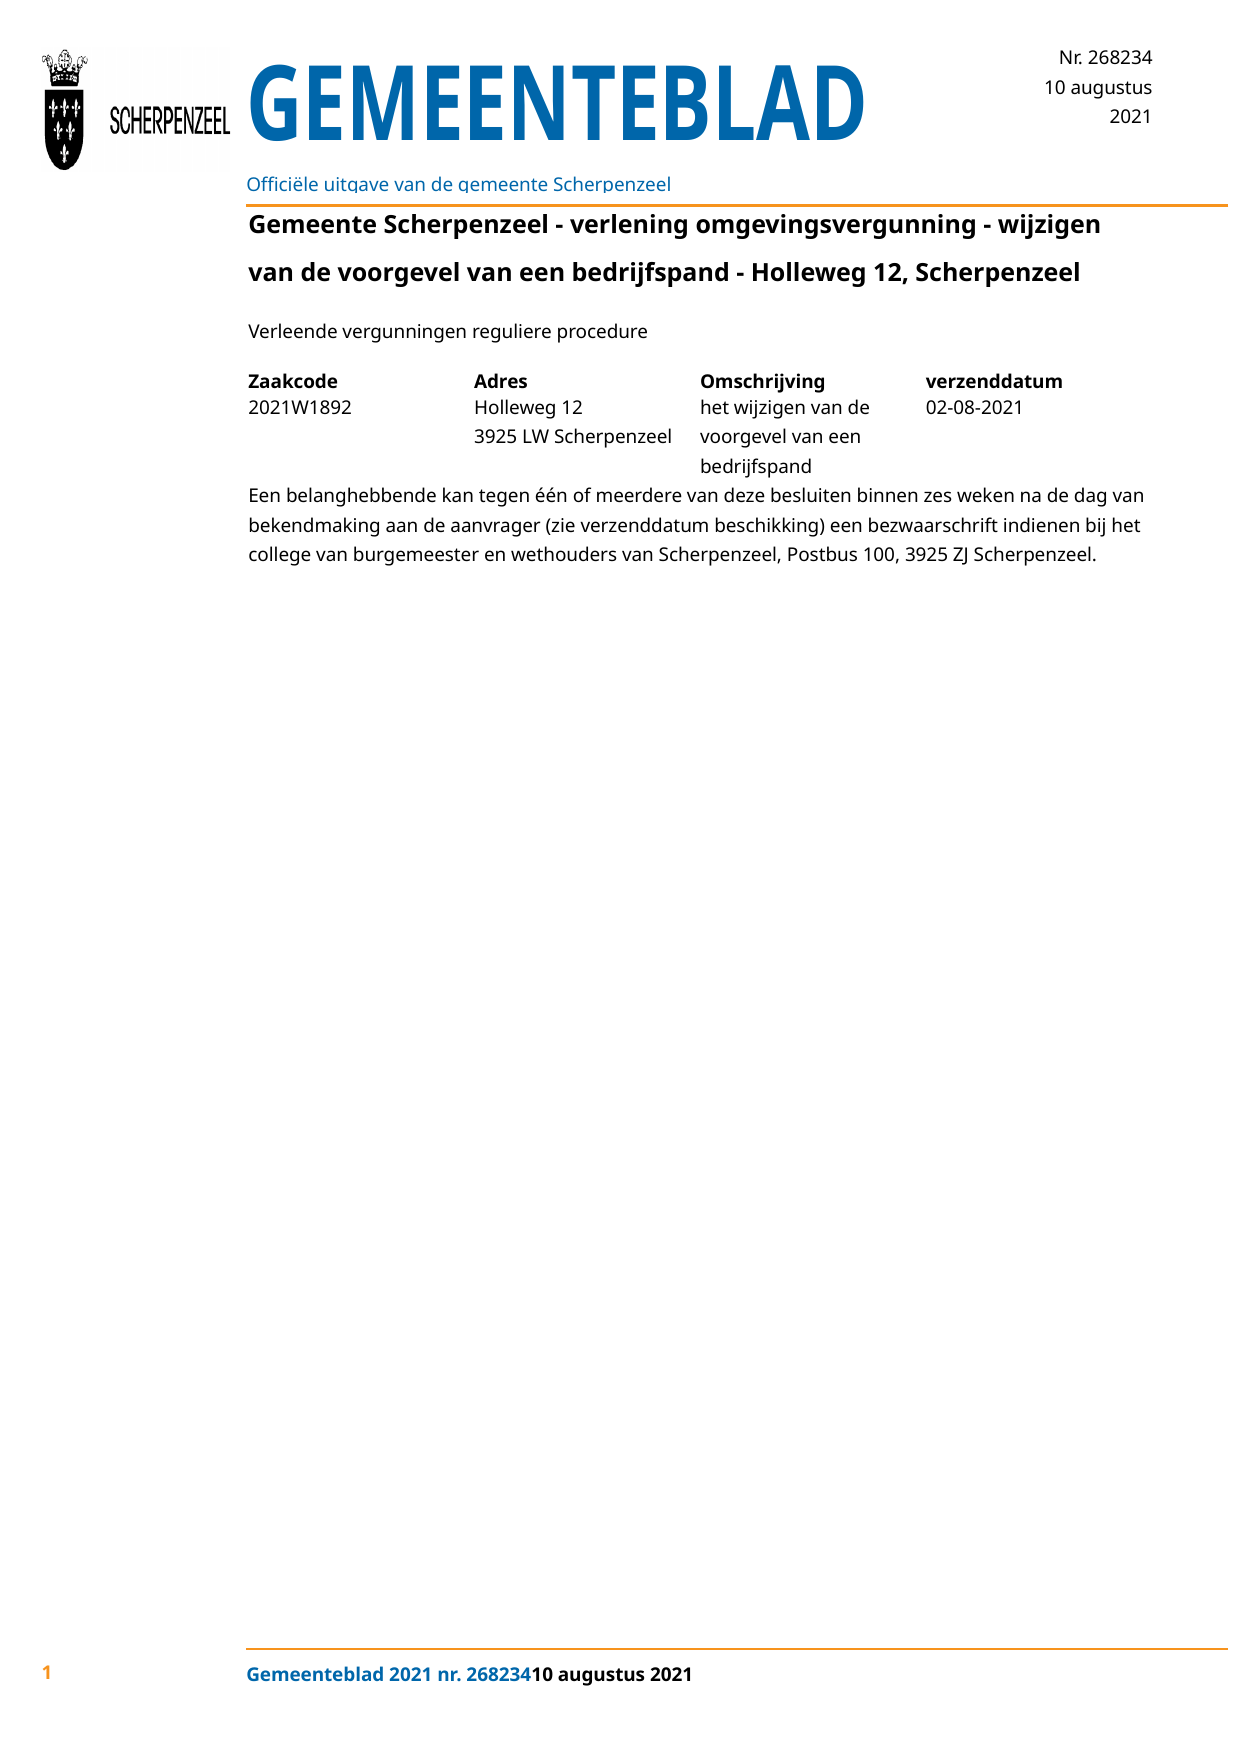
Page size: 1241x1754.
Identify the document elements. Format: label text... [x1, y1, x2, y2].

table_cell het wijzigen van de voorgevel van een bedrijfspand [700, 394, 926, 479]
table_header verzenddatum [926, 369, 1152, 394]
text Gemeente Scherpenzeel - verlening omgevingsvergunning - wijzigen van de voorgevel van een bedrijfspand - Holleweg 12, Scherpenzeel [248, 207, 1152, 288]
picture [41, 47, 231, 172]
table_header Omschrijving [700, 369, 926, 394]
text Verleende vergunningen reguliere procedure [248, 318, 1152, 344]
table_cell 02-08-2021 [926, 394, 1152, 479]
text Een belanghebbende kan tegen één of meerdere van deze besluiten binnen zes weken na de dag van bekendmaking aan de aanvrager (zie verzenddatum beschikking) een bezwaarschrift indienen bij het college van burgemeester en wethouders van Scherpenzeel, Postbus 100, 3925 ZJ Scherpenzeel. [248, 482, 1152, 567]
table_cell Holleweg 12 3925 LW Scherpenzeel [474, 394, 700, 479]
table_cell 2021W1892 [248, 394, 474, 479]
table_header Adres [474, 369, 700, 394]
table_header Zaakcode [248, 369, 474, 394]
